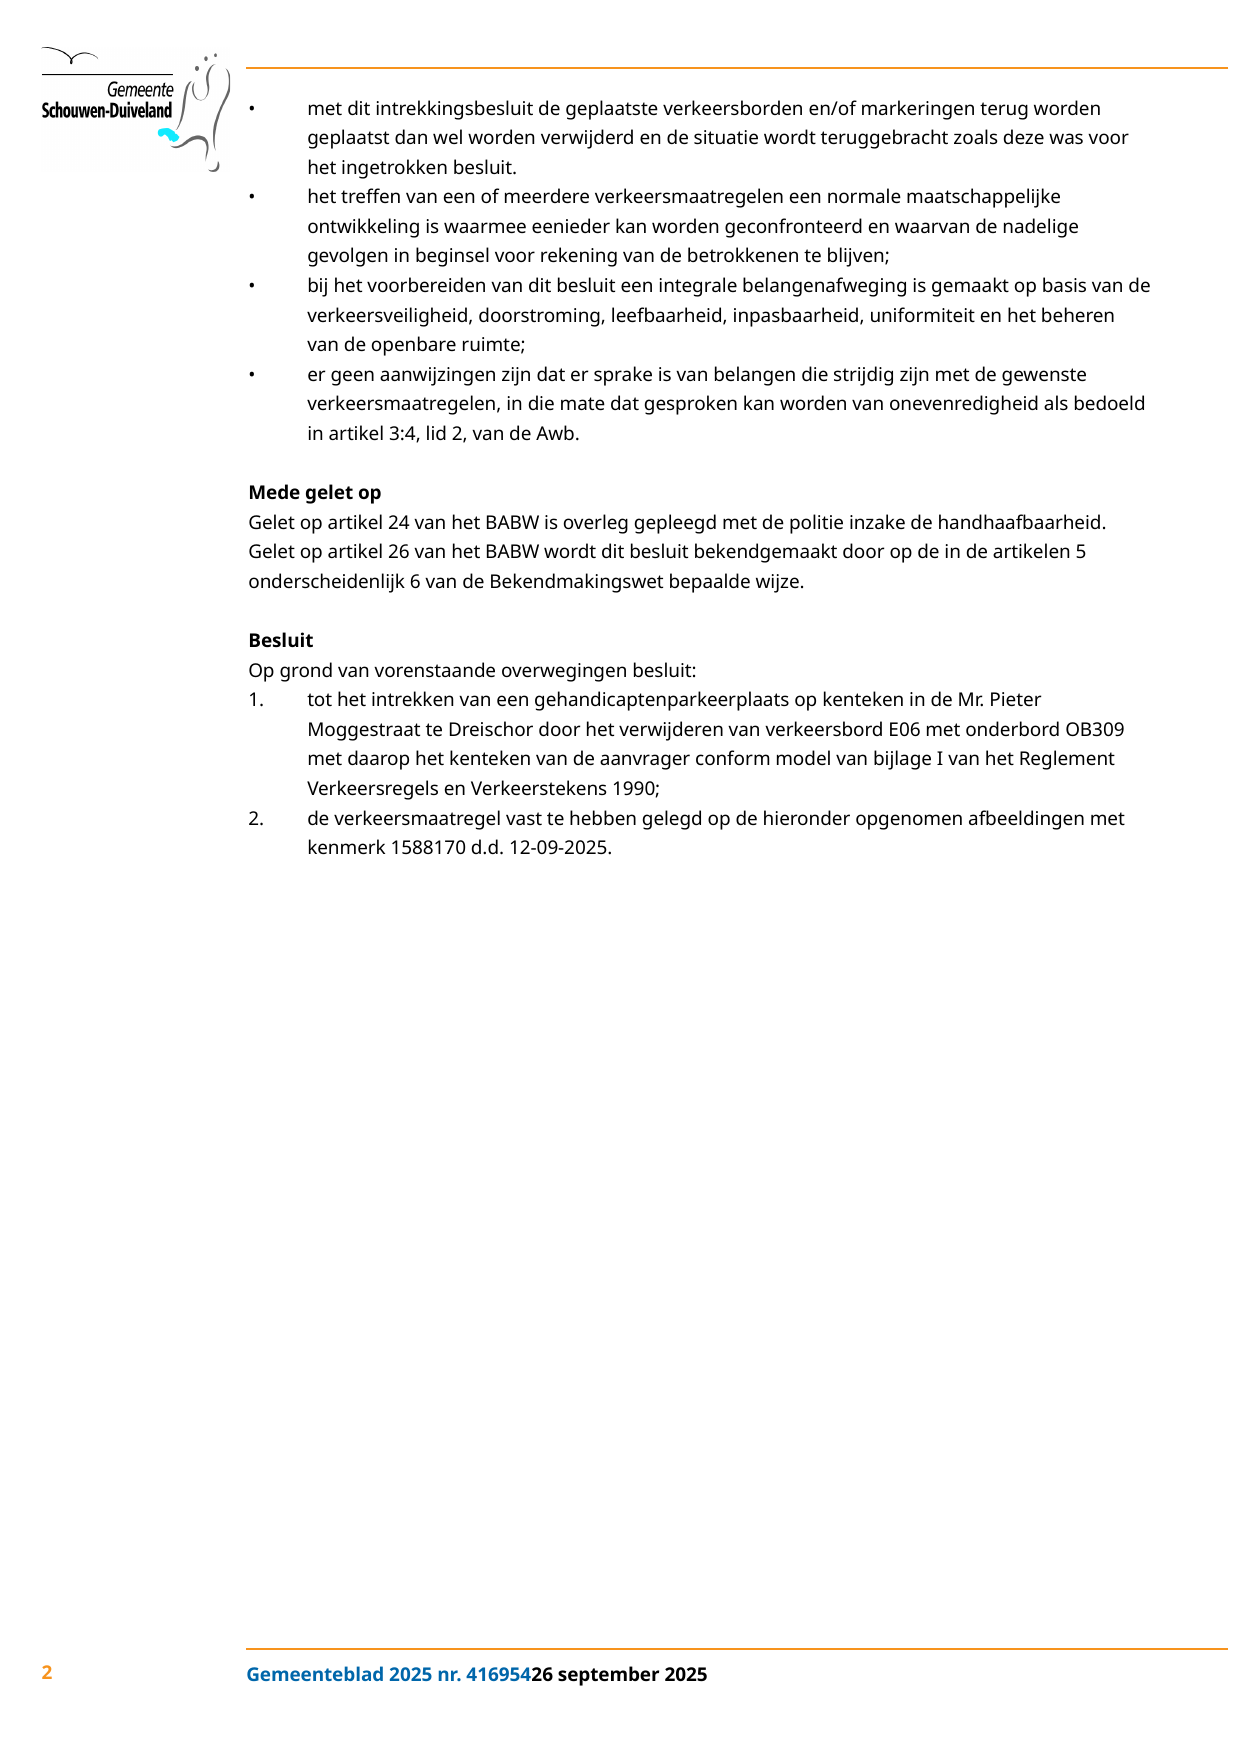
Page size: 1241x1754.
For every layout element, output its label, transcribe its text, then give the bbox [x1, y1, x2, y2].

text Mede gelet op [248, 479, 1152, 505]
text Besluit [248, 627, 1152, 653]
list er geen aanwijzingen zijn dat er sprake is van belangen die strijdig zijn met de gewenste verkeersmaatregelen, in die mate dat gesproken kan worden van onevenredigheid als bedoeld in artikel 3:4, lid 2, van de Awb. [248, 361, 1152, 446]
picture [41, 47, 231, 172]
text Gelet op artikel 26 van het BABW wordt dit besluit bekendgemaakt door op de in de artikelen 5 onderscheidenlijk 6 van de Bekendmakingswet bepaalde wijze. [248, 538, 1152, 594]
list tot het intrekken van een gehandicaptenparkeerplaats op kenteken in de Mr. Pieter Moggestraat te Dreischor door het verwijderen van verkeersbord E06 met onderbord OB309 met daarop het kenteken van de aanvrager conform model van bijlage I van het Reglement Verkeersregels en Verkeerstekens 1990; [248, 686, 1152, 801]
text Op grond van vorenstaande overwegingen besluit: [248, 657, 1152, 683]
list het treffen van een of meerdere verkeersmaatregelen een normale maatschappelijke ontwikkeling is waarmee eenieder kan worden geconfronteerd en waarvan de nadelige gevolgen in beginsel voor rekening van de betrokkenen te blijven; [248, 183, 1152, 268]
list bij het voorbereiden van dit besluit een integrale belangenafweging is gemaakt op basis van de verkeersveiligheid, doorstroming, leefbaarheid, inpasbaarheid, uniformiteit en het beheren van de openbare ruimte; [248, 272, 1152, 357]
list met dit intrekkingsbesluit de geplaatste verkeersborden en/of markeringen terug worden geplaatst dan wel worden verwijderd en de situatie wordt teruggebracht zoals deze was voor het ingetrokken besluit. [248, 95, 1152, 180]
text Gelet op artikel 24 van het BABW is overleg gepleegd met de politie inzake de handhaafbaarheid. [248, 509, 1152, 535]
list de verkeersmaatregel vast te hebben gelegd op de hieronder opgenomen afbeeldingen met kenmerk 1588170 d.d. 12-09-2025. [248, 805, 1152, 860]
